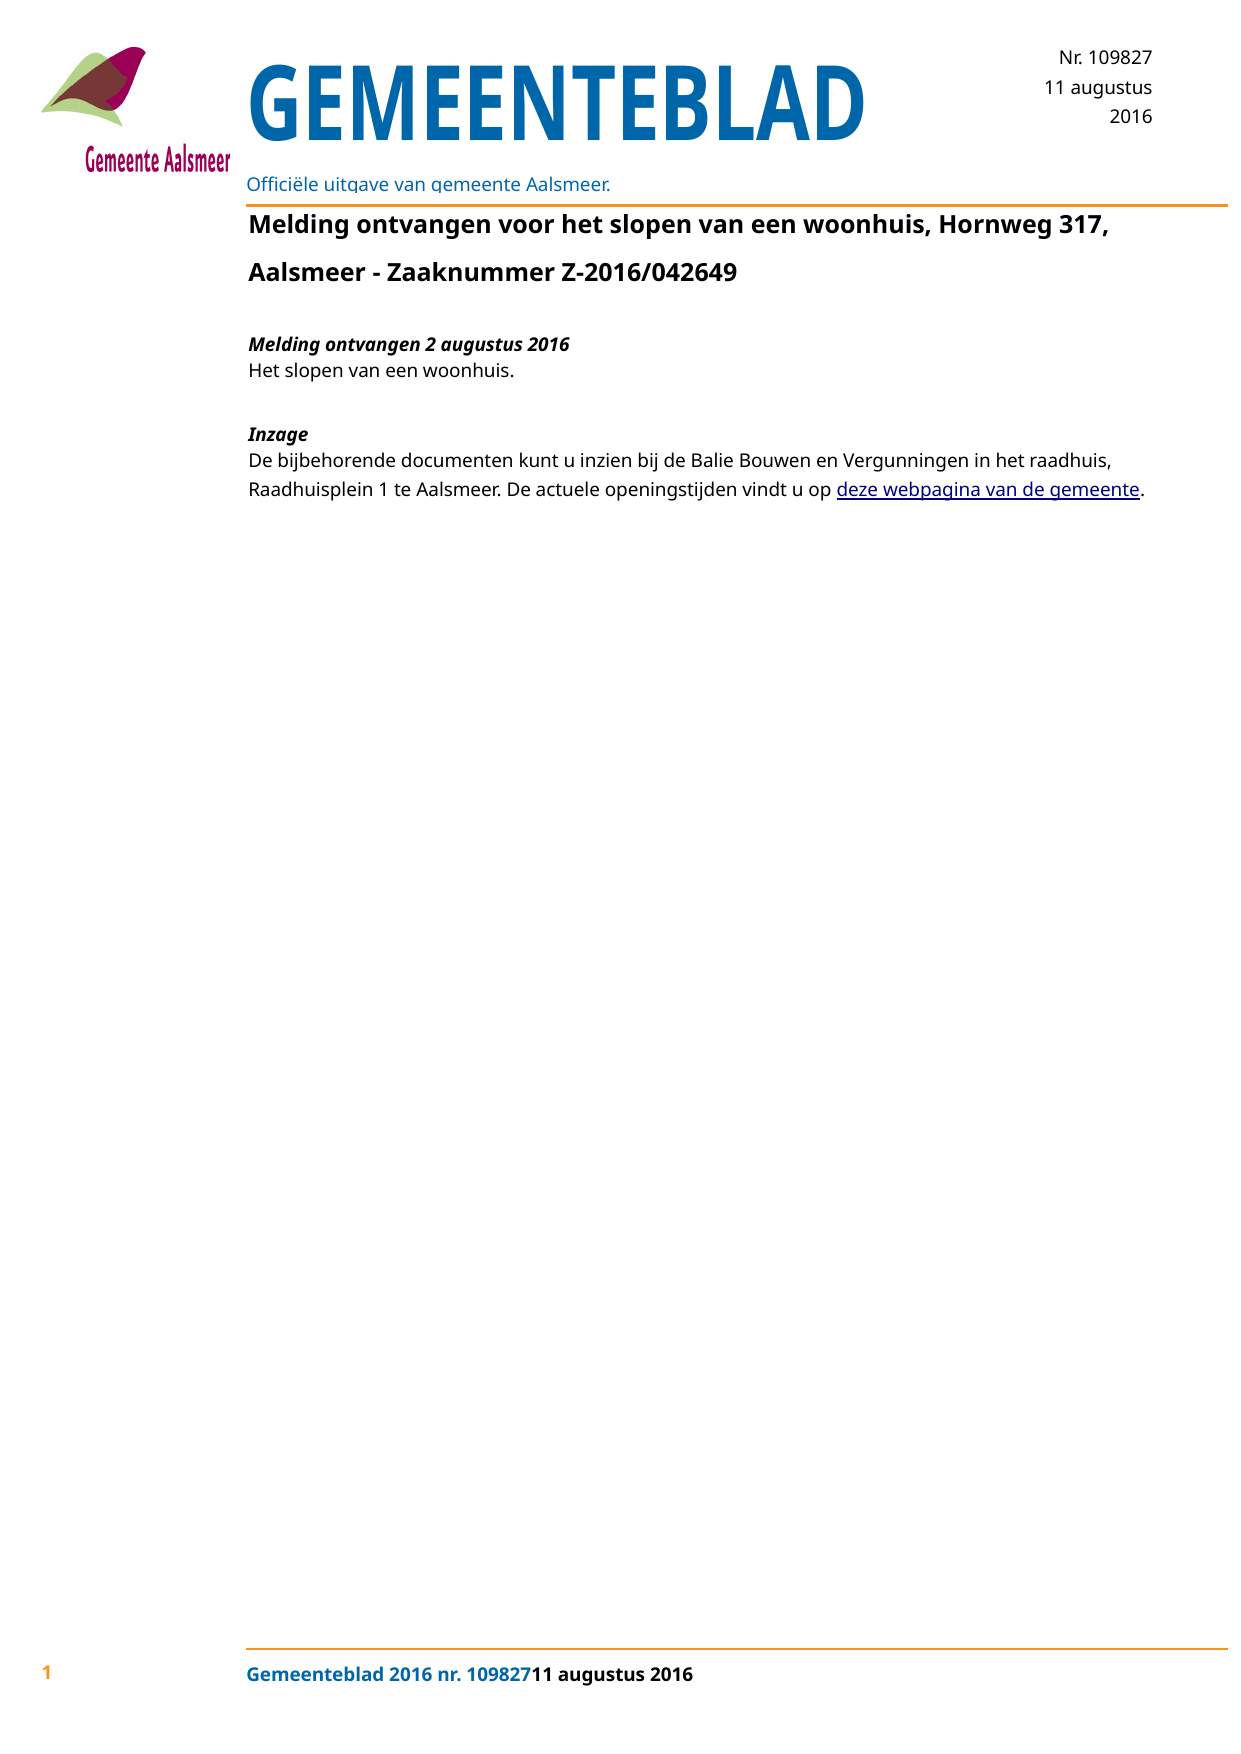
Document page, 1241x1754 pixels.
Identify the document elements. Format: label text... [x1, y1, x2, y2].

text Het slopen van een woonhuis. [248, 357, 1152, 383]
text De bijbehorende documenten kunt u inzien bij de Balie Bouwen en Vergunningen in het raadhuis, Raadhuisplein 1 te Aalsmeer. De actuele openingstijden vindt u op deze webpagina van de gemeente. [248, 447, 1152, 502]
text Melding ontvangen voor het slopen van een woonhuis, Hornweg 317, Aalsmeer - Zaaknummer Z-2016/042649 [248, 207, 1152, 288]
picture [41, 47, 231, 172]
text Inzage [248, 421, 1152, 447]
text Melding ontvangen 2 augustus 2016 [248, 331, 1152, 357]
